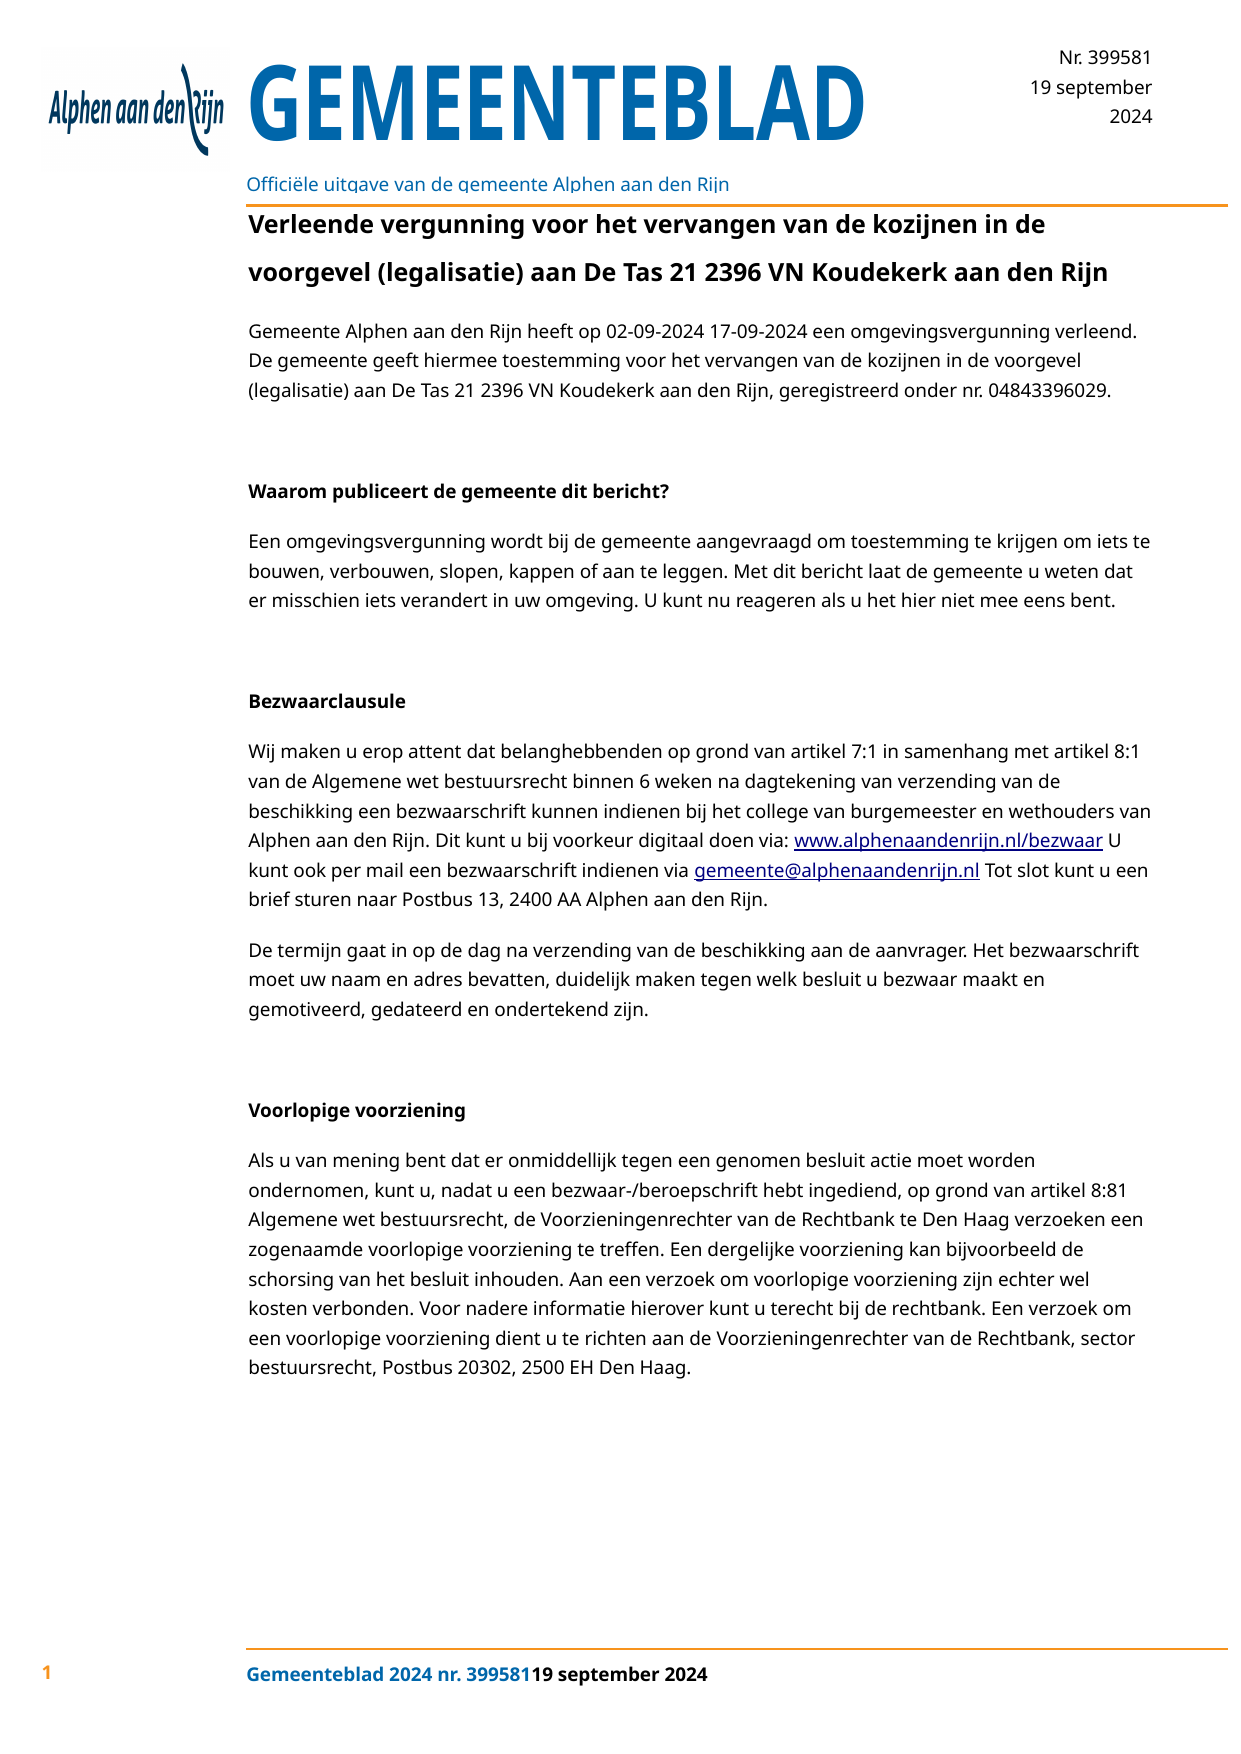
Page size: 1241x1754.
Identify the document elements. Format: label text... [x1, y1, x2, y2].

text Gemeente Alphen aan den Rijn heeft op 02-09-2024 17-09-2024 een omgevingsvergunning verleend. De gemeente geeft hiermee toestemming voor het vervangen van de kozijnen in de voorgevel (legalisatie) aan De Tas 21 2396 VN Koudekerk aan den Rijn, geregistreerd onder nr. 04843396029. [248, 318, 1152, 403]
text Waarom publiceert de gemeente dit bericht? [248, 478, 1152, 504]
text Voorlopige voorziening [248, 1097, 1152, 1123]
text Bezwaarclausule [248, 688, 1152, 714]
text Wij maken u erop attent dat belanghebbenden op grond van artikel 7:1 in samenhang met artikel 8:1 van de Algemene wet bestuursrecht binnen 6 weken na dagtekening van verzending van de beschikking een bezwaarschrift kunnen indienen bij het college van burgemeester en wethouders van Alphen aan den Rijn. Dit kunt u bij voorkeur digitaal doen via: www.alphenaandenrijn.nl/bezwaar U kunt ook per mail een bezwaarschrift indienen via gemeente@alphenaandenrijn.nl Tot slot kunt u een brief sturen naar Postbus 13, 2400 AA Alphen aan den Rijn. [248, 739, 1152, 912]
text Verleende vergunning voor het vervangen van de kozijnen in de voorgevel (legalisatie) aan De Tas 21 2396 VN Koudekerk aan den Rijn [248, 207, 1152, 288]
picture [41, 47, 231, 172]
text De termijn gaat in op de dag na verzending van de beschikking aan de aanvrager. Het bezwaarschrift moet uw naam en adres bevatten, duidelijk maken tegen welk besluit u bezwaar maakt en gemotiveerd, gedateerd en ondertekend zijn. [248, 937, 1152, 1022]
text Een omgevingsvergunning wordt bij de gemeente aangevraagd om toestemming te krijgen om iets te bouwen, verbouwen, slopen, kappen of aan te leggen. Met dit bericht laat de gemeente u weten dat er misschien iets verandert in uw omgeving. U kunt nu reageren als u het hier niet mee eens bent. [248, 528, 1152, 613]
text Als u van mening bent dat er onmiddellijk tegen een genomen besluit actie moet worden ondernomen, kunt u, nadat u een bezwaar-/beroepschrift hebt ingediend, op grond van artikel 8:81 Algemene wet bestuursrecht, de Voorzieningenrechter van de Rechtbank te Den Haag verzoeken een zogenaamde voorlopige voorziening te treffen. Een dergelijke voorziening kan bijvoorbeeld de schorsing van het besluit inhouden. Aan een verzoek om voorlopige voorziening zijn echter wel kosten verbonden. Voor nadere informatie hierover kunt u terecht bij de rechtbank. Een verzoek om een voorlopige voorziening dient u te richten aan de Voorzieningenrechter van de Rechtbank, sector bestuursrecht, Postbus 20302, 2500 EH Den Haag. [248, 1147, 1152, 1380]
